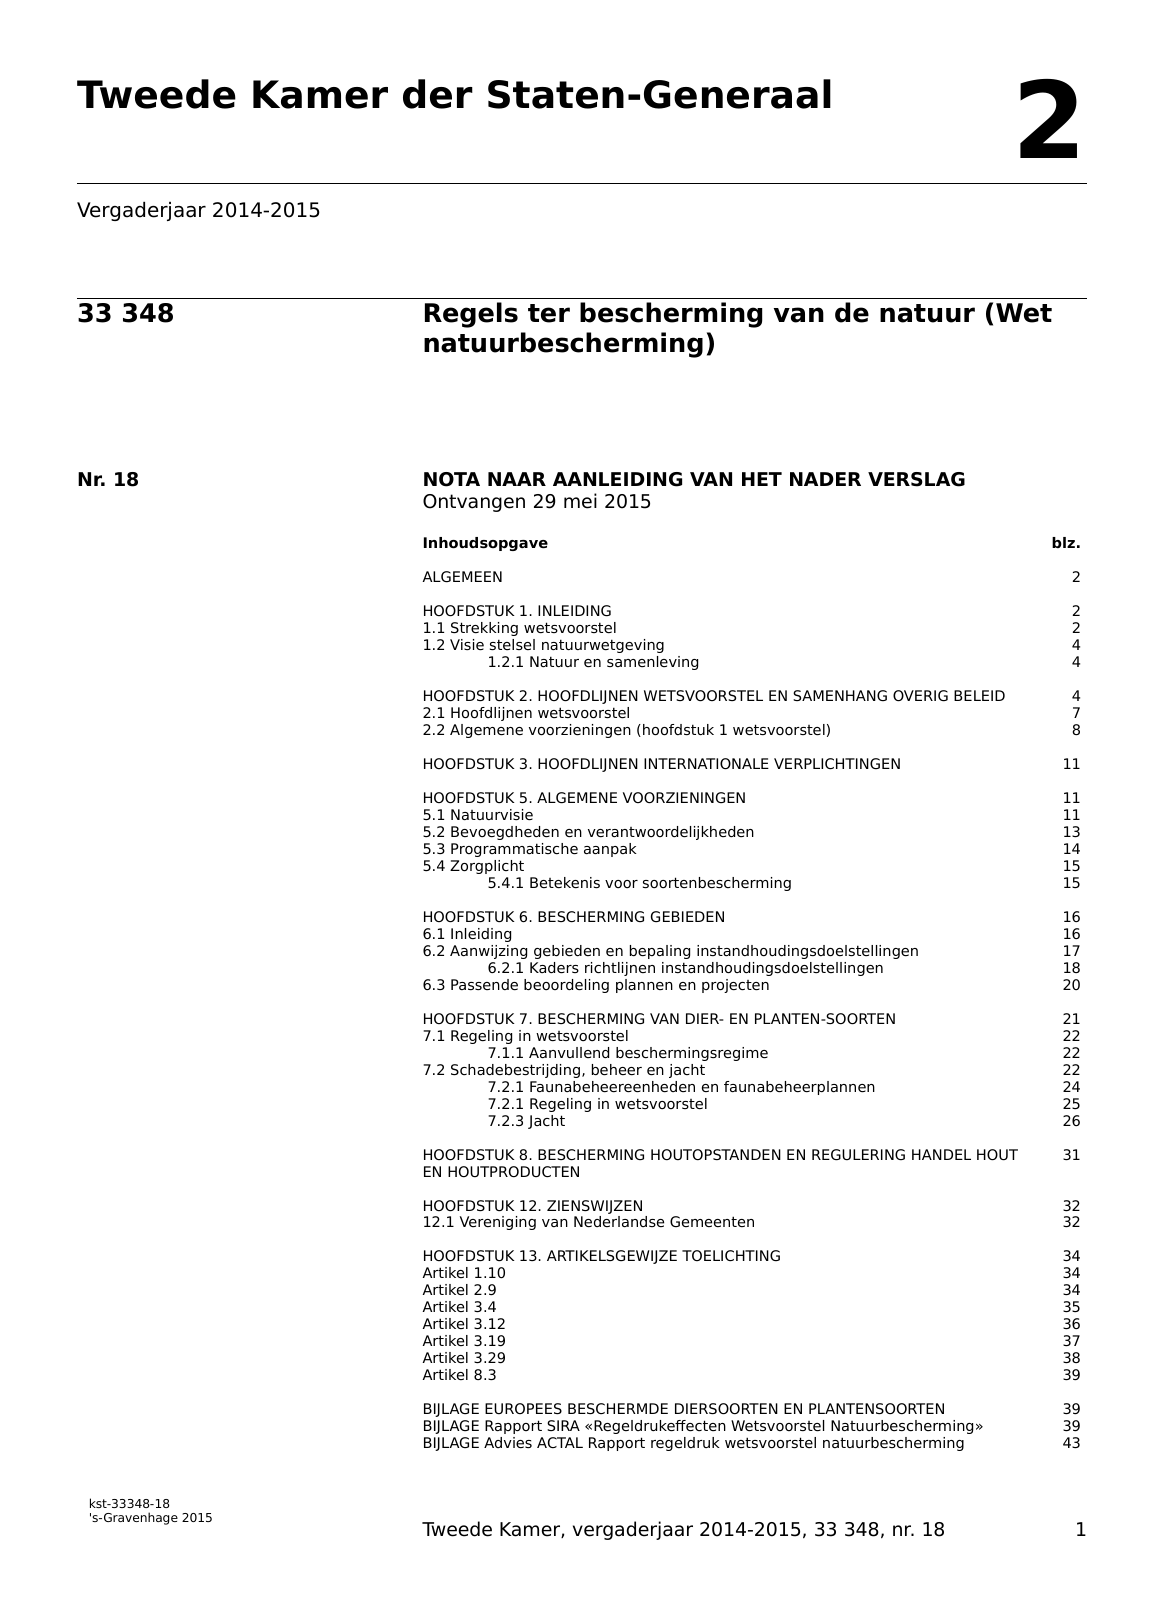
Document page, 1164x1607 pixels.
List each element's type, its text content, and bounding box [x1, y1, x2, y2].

table_cell Artikel 8.3 [422, 1367, 1028, 1384]
table_cell 5.3 Programmatische aanpak [422, 841, 1028, 858]
table_cell HOOFDSTUK 3. HOOFDLIJNEN INTERNATIONALE VERPLICHTINGEN [422, 756, 1028, 773]
table_cell HOOFDSTUK 8. BESCHERMING HOUTOPSTANDEN EN REGULERING HANDEL HOUT EN HOUTPRODUCTEN [422, 1146, 1028, 1180]
table_cell 5.4.1 Betekenis voor soortenbescherming [481, 875, 1028, 892]
table_cell 26 [1028, 1113, 1087, 1129]
table_cell [1028, 552, 1087, 569]
table_cell 39 [1028, 1367, 1087, 1384]
table_cell [422, 875, 481, 892]
table_cell ALGEMEEN [422, 569, 1028, 586]
table_cell 32 [1028, 1214, 1087, 1231]
table_cell 7.2.1 Regeling in wetsvoorstel [481, 1096, 1028, 1112]
table_cell BIJLAGE Rapport SIRA «Regeldrukeffecten Wetsvoorstel Natuurbescherming» [422, 1418, 1028, 1435]
table_cell [481, 1180, 1028, 1197]
table_cell [1028, 586, 1087, 603]
table_cell 34 [1028, 1282, 1087, 1299]
table_cell [422, 1231, 481, 1248]
text kst-33348-18 [88, 1497, 323, 1511]
table_cell 7.2.1 Faunabeheereenheden en faunabeheerplannen [481, 1079, 1028, 1096]
table_cell [422, 1113, 481, 1129]
table_cell 4 [1028, 637, 1087, 654]
table_cell 2 [1028, 603, 1087, 620]
table_cell [422, 1079, 481, 1096]
table_cell 1.2 Visie stelsel natuurwetgeving [422, 637, 1028, 654]
table_cell 5.4 Zorgplicht [422, 858, 1028, 875]
table_cell HOOFDSTUK 1. INLEIDING [422, 603, 1028, 620]
table_cell HOOFDSTUK 12. ZIENSWIJZEN [422, 1198, 1028, 1214]
table_cell [481, 552, 1028, 569]
text Ontvangen 29 mei 2015 [422, 491, 1087, 513]
table_cell 11 [1028, 790, 1087, 807]
table_cell 6.2 Aanwijzing gebieden en bepaling instandhoudingsdoelstellingen [422, 943, 1028, 960]
table_cell BIJLAGE EUROPEES BESCHERMDE DIERSOORTEN EN PLANTENSOORTEN [422, 1401, 1028, 1418]
table_cell [1028, 994, 1087, 1011]
table_cell 34 [1028, 1248, 1087, 1265]
table_cell 12.1 Vereniging van Nederlandse Gemeenten [422, 1214, 1028, 1231]
table_cell 37 [1028, 1333, 1087, 1350]
table_cell 32 [1028, 1198, 1087, 1214]
table_cell HOOFDSTUK 7. BESCHERMING VAN DIER- EN PLANTEN-SOORTEN [422, 1011, 1028, 1028]
table_cell 8 [1028, 722, 1087, 739]
table_cell [481, 739, 1028, 756]
table_cell [481, 671, 1028, 688]
table_cell 31 [1028, 1146, 1087, 1180]
table_cell 1.1 Strekking wetsvoorstel [422, 620, 1028, 637]
table_cell 7.1.1 Aanvullend beschermingsregime [481, 1045, 1028, 1062]
table_cell 7.2 Schadebestrijding, beheer en jacht [422, 1062, 1028, 1078]
table_cell 7.2.3 Jacht [481, 1113, 1028, 1129]
table_header 2 [886, 59, 1087, 183]
table_cell 39 [1028, 1418, 1087, 1435]
table_cell 6.3 Passende beoordeling plannen en projecten [422, 977, 1028, 994]
table_cell Artikel 3.19 [422, 1333, 1028, 1350]
table_cell [1028, 892, 1087, 909]
table_cell Vergaderjaar 2014-2015 [77, 184, 1087, 298]
table_cell [422, 892, 481, 909]
table_cell 2 [1028, 569, 1087, 586]
table_cell [481, 1231, 1028, 1248]
table_cell Artikel 2.9 [422, 1282, 1028, 1299]
table_cell [422, 671, 481, 688]
table_cell Artikel 1.10 [422, 1265, 1028, 1282]
table_cell [422, 1384, 481, 1401]
table_cell 22 [1028, 1045, 1087, 1062]
table_cell 5.1 Natuurvisie [422, 807, 1028, 824]
table_cell 24 [1028, 1079, 1087, 1096]
table_cell [481, 1384, 1028, 1401]
table_cell [481, 892, 1028, 909]
table_cell Artikel 3.29 [422, 1350, 1028, 1367]
table_cell 2.2 Algemene voorzieningen (hoofdstuk 1 wetsvoorstel) [422, 722, 1028, 739]
table_cell [481, 1130, 1028, 1146]
table_cell [1028, 1384, 1087, 1401]
table_cell 7.1 Regeling in wetsvoorstel [422, 1028, 1028, 1044]
table_cell BIJLAGE Advies ACTAL Rapport regeldruk wetsvoorstel natuurbescherming [422, 1435, 1028, 1452]
table_cell 4 [1028, 688, 1087, 705]
table_cell [481, 773, 1028, 790]
table_cell 7 [1028, 705, 1087, 722]
table_cell 39 [1028, 1401, 1087, 1418]
table_cell [1028, 739, 1087, 756]
table_cell [422, 586, 481, 603]
table_cell HOOFDSTUK 6. BESCHERMING GEBIEDEN [422, 909, 1028, 926]
table_cell [422, 1096, 481, 1112]
table_cell 20 [1028, 977, 1087, 994]
table_cell 38 [1028, 1350, 1087, 1367]
table_cell Artikel 3.12 [422, 1316, 1028, 1333]
table_cell [422, 739, 481, 756]
table_cell [481, 994, 1028, 1011]
table_cell 6.1 Inleiding [422, 926, 1028, 943]
table_cell 25 [1028, 1096, 1087, 1112]
table_cell 15 [1028, 875, 1087, 892]
table_cell HOOFDSTUK 5. ALGEMENE VOORZIENINGEN [422, 790, 1028, 807]
table_cell 11 [1028, 807, 1087, 824]
table_cell [422, 1130, 481, 1146]
table_cell [1028, 1130, 1087, 1146]
subtitle Nr. 18 NOTA NAAR AANLEIDING VAN HET NADER VERSLAG [77, 469, 1087, 491]
table_cell 6.2.1 Kaders richtlijnen instandhoudingsdoelstellingen [481, 960, 1028, 977]
table_cell 35 [1028, 1299, 1087, 1316]
table_header Tweede Kamer der Staten-Generaal [77, 59, 886, 183]
table_cell [1028, 1231, 1087, 1248]
table_cell 18 [1028, 960, 1087, 977]
table_cell 17 [1028, 943, 1087, 960]
subtitle 33 348 Regels ter bescherming van de natuur (Wet natuurbescherming) [77, 299, 1087, 358]
table_cell [422, 994, 481, 1011]
table_cell [422, 1045, 481, 1062]
table_cell 21 [1028, 1011, 1087, 1028]
table_cell [1028, 671, 1087, 688]
table_cell 22 [1028, 1028, 1087, 1044]
table_cell 34 [1028, 1265, 1087, 1282]
table_header Inhoudsopgave [422, 535, 1028, 552]
table_cell 2 [1028, 620, 1087, 637]
table_cell HOOFDSTUK 2. HOOFDLIJNEN WETSVOORSTEL EN SAMENHANG OVERIG BELEID [422, 688, 1028, 705]
table_cell [422, 1180, 481, 1197]
table_cell [1028, 773, 1087, 790]
table_cell 16 [1028, 926, 1087, 943]
table_cell 11 [1028, 756, 1087, 773]
table_cell Artikel 3.4 [422, 1299, 1028, 1316]
table_cell [422, 960, 481, 977]
table_cell [1028, 1180, 1087, 1197]
table_cell [481, 586, 1028, 603]
table_cell 43 [1028, 1435, 1087, 1452]
table_header blz. [1028, 535, 1087, 552]
table_cell [422, 552, 481, 569]
table_cell 1.2.1 Natuur en samenleving [481, 654, 1028, 671]
table_cell [422, 654, 481, 671]
table_cell 13 [1028, 824, 1087, 841]
table_cell [422, 773, 481, 790]
table_cell 4 [1028, 654, 1087, 671]
table_cell 36 [1028, 1316, 1087, 1333]
table_cell 2.1 Hoofdlijnen wetsvoorstel [422, 705, 1028, 722]
table_cell 14 [1028, 841, 1087, 858]
table_cell HOOFDSTUK 13. ARTIKELSGEWIJZE TOELICHTING [422, 1248, 1028, 1265]
text 's-Gravenhage 2015 [88, 1511, 323, 1525]
table_cell 5.2 Bevoegdheden en verantwoordelijkheden [422, 824, 1028, 841]
table_cell 15 [1028, 858, 1087, 875]
table_cell 16 [1028, 909, 1087, 926]
table_cell 22 [1028, 1062, 1087, 1078]
